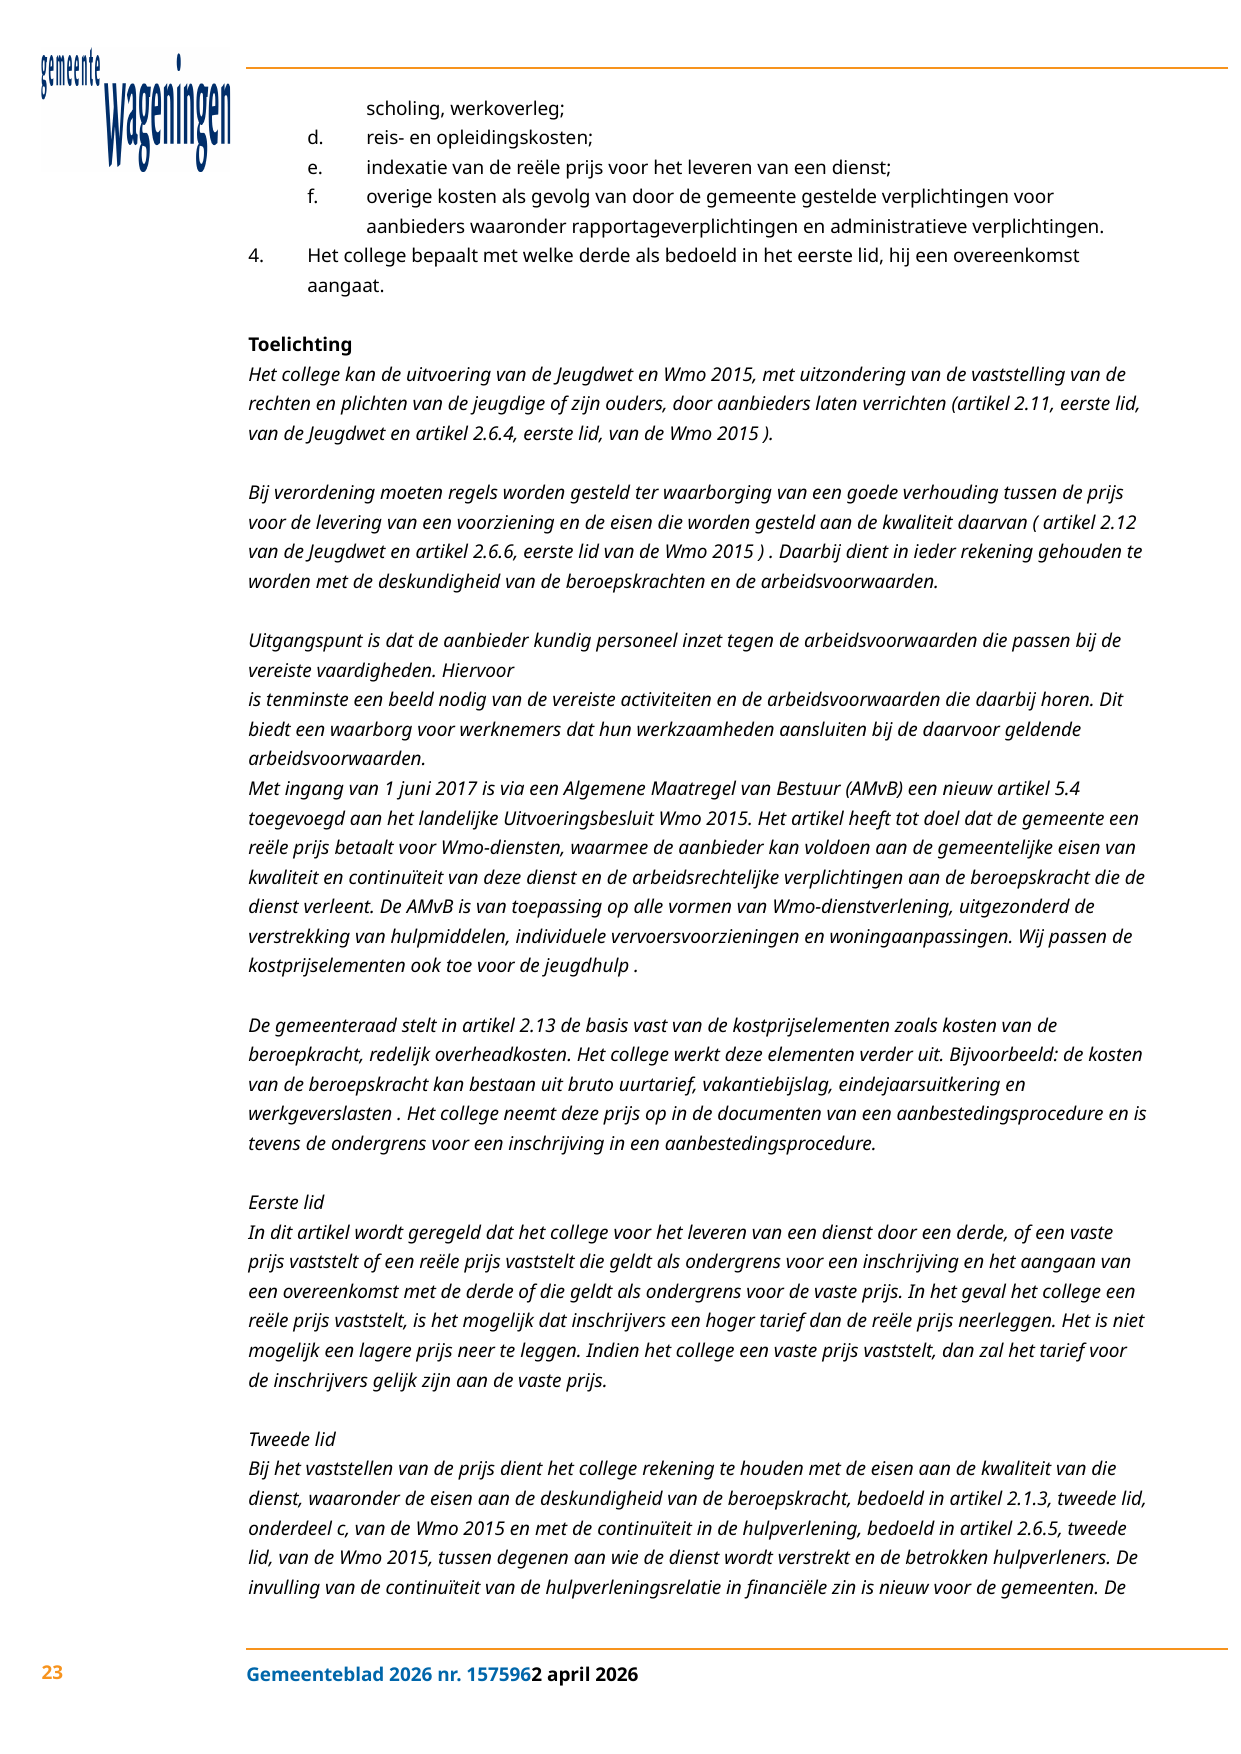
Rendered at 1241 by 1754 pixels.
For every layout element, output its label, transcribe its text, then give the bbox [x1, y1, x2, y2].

text Uitgangspunt is dat de aanbieder kundig personeel inzet tegen de arbeidsvoorwaarden die passen bij de vereiste vaardigheden. Hiervoor [248, 627, 1152, 683]
text Bij het vaststellen van de prijs dient het college rekening te houden met de eisen aan de kwaliteit van die dienst, waaronder de eisen aan de deskundigheid van de beroepskracht, bedoeld in artikel 2.1.3, tweede lid, onderdeel c, van de Wmo 2015 en met de continuïteit in de hulpverlening, bedoeld in artikel 2.6.5, tweede lid, van de Wmo 2015, tussen degenen aan wie de dienst wordt verstrekt en de betrokken hulpverleners. De invulling van de continuïteit van de hulpverleningsrelatie in financiële zin is nieuw voor de gemeenten. De [248, 1456, 1152, 1600]
list Het college bepaalt met welke derde als bedoeld in het eerste lid, hij een overeenkomst aangaat. [248, 243, 1152, 298]
text De gemeenteraad stelt in artikel 2.13 de basis vast van de kostprijselementen zoals kosten van de beroepkracht, redelijk overheadkosten. Het college werkt deze elementen verder uit. Bijvoorbeeld: de kosten van de beroepskracht kan bestaan uit bruto uurtarief, vakantiebijslag, eindejaarsuitkering en werkgeverslasten . Het college neemt deze prijs op in de documenten van een aanbestedingsprocedure en is tevens de ondergrens voor een inschrijving in een aanbestedingsprocedure. [248, 1012, 1152, 1156]
text Toelichting [248, 331, 1152, 357]
text Het college kan de uitvoering van de Jeugdwet en Wmo 2015, met uitzondering van de vaststelling van de rechten en plichten van de jeugdige of zijn ouders, door aanbieders laten verrichten (artikel 2.11, eerste lid, van de Jeugdwet en artikel 2.6.4, eerste lid, van de Wmo 2015 ). [248, 361, 1152, 446]
text Tweede lid [248, 1426, 1152, 1452]
text Met ingang van 1 juni 2017 is via een Algemene Maatregel van Bestuur (AMvB) een nieuw artikel 5.4 toegevoegd aan het landelijke Uitvoeringsbesluit Wmo 2015. Het artikel heeft tot doel dat de gemeente een reële prijs betaalt voor Wmo-diensten, waarmee de aanbieder kan voldoen aan de gemeentelijke eisen van kwaliteit en continuïteit van deze dienst en de arbeidsrechtelijke verplichtingen aan de beroepskracht die de dienst verleent. De AMvB is van toepassing op alle vormen van Wmo-dienstverlening, uitgezonderd de verstrekking van hulpmiddelen, individuele vervoersvoorzieningen en woningaanpassingen. Wij passen de kostprijselementen ook toe voor de jeugdhulp . [248, 775, 1152, 978]
text In dit artikel wordt geregeld dat het college voor het leveren van een dienst door een derde, of een vaste prijs vaststelt of een reële prijs vaststelt die geldt als ondergrens voor een inschrijving en het aangaan van een overeenkomst met de derde of die geldt als ondergrens voor de vaste prijs. In het geval het college een reële prijs vaststelt, is het mogelijk dat inschrijvers een hoger tarief dan de reële prijs neerleggen. Het is niet mogelijk een lagere prijs neer te leggen. Indien het college een vaste prijs vaststelt, dan zal het tarief voor de inschrijvers gelijk zijn aan de vaste prijs. [248, 1219, 1152, 1393]
list reis- en opleidingskosten; [307, 124, 1152, 150]
text Bij verordening moeten regels worden gesteld ter waarborging van een goede verhouding tussen de prijs voor de levering van een voorziening en de eisen die worden gesteld aan de kwaliteit daarvan ( artikel 2.12 van de Jeugdwet en artikel 2.6.6, eerste lid van de Wmo 2015 ) . Daarbij dient in ieder rekening gehouden te worden met de deskundigheid van de beroepskrachten en de arbeidsvoorwaarden. [248, 479, 1152, 594]
list overige kosten als gevolg van door de gemeente gestelde verplichtingen voor aanbieders waaronder rapportageverplichtingen en administratieve verplichtingen. [307, 183, 1152, 239]
text is tenminste een beeld nodig van de vereiste activiteiten en de arbeidsvoorwaarden die daarbij horen. Dit biedt een waarborg voor werknemers dat hun werkzaamheden aansluiten bij de daarvoor geldende arbeidsvoorwaarden. [248, 686, 1152, 771]
text Eerste lid [248, 1189, 1152, 1215]
picture [41, 47, 231, 172]
list scholing, werkoverleg; [307, 95, 1152, 121]
list indexatie van de reële prijs voor het leveren van een dienst; [307, 154, 1152, 180]
